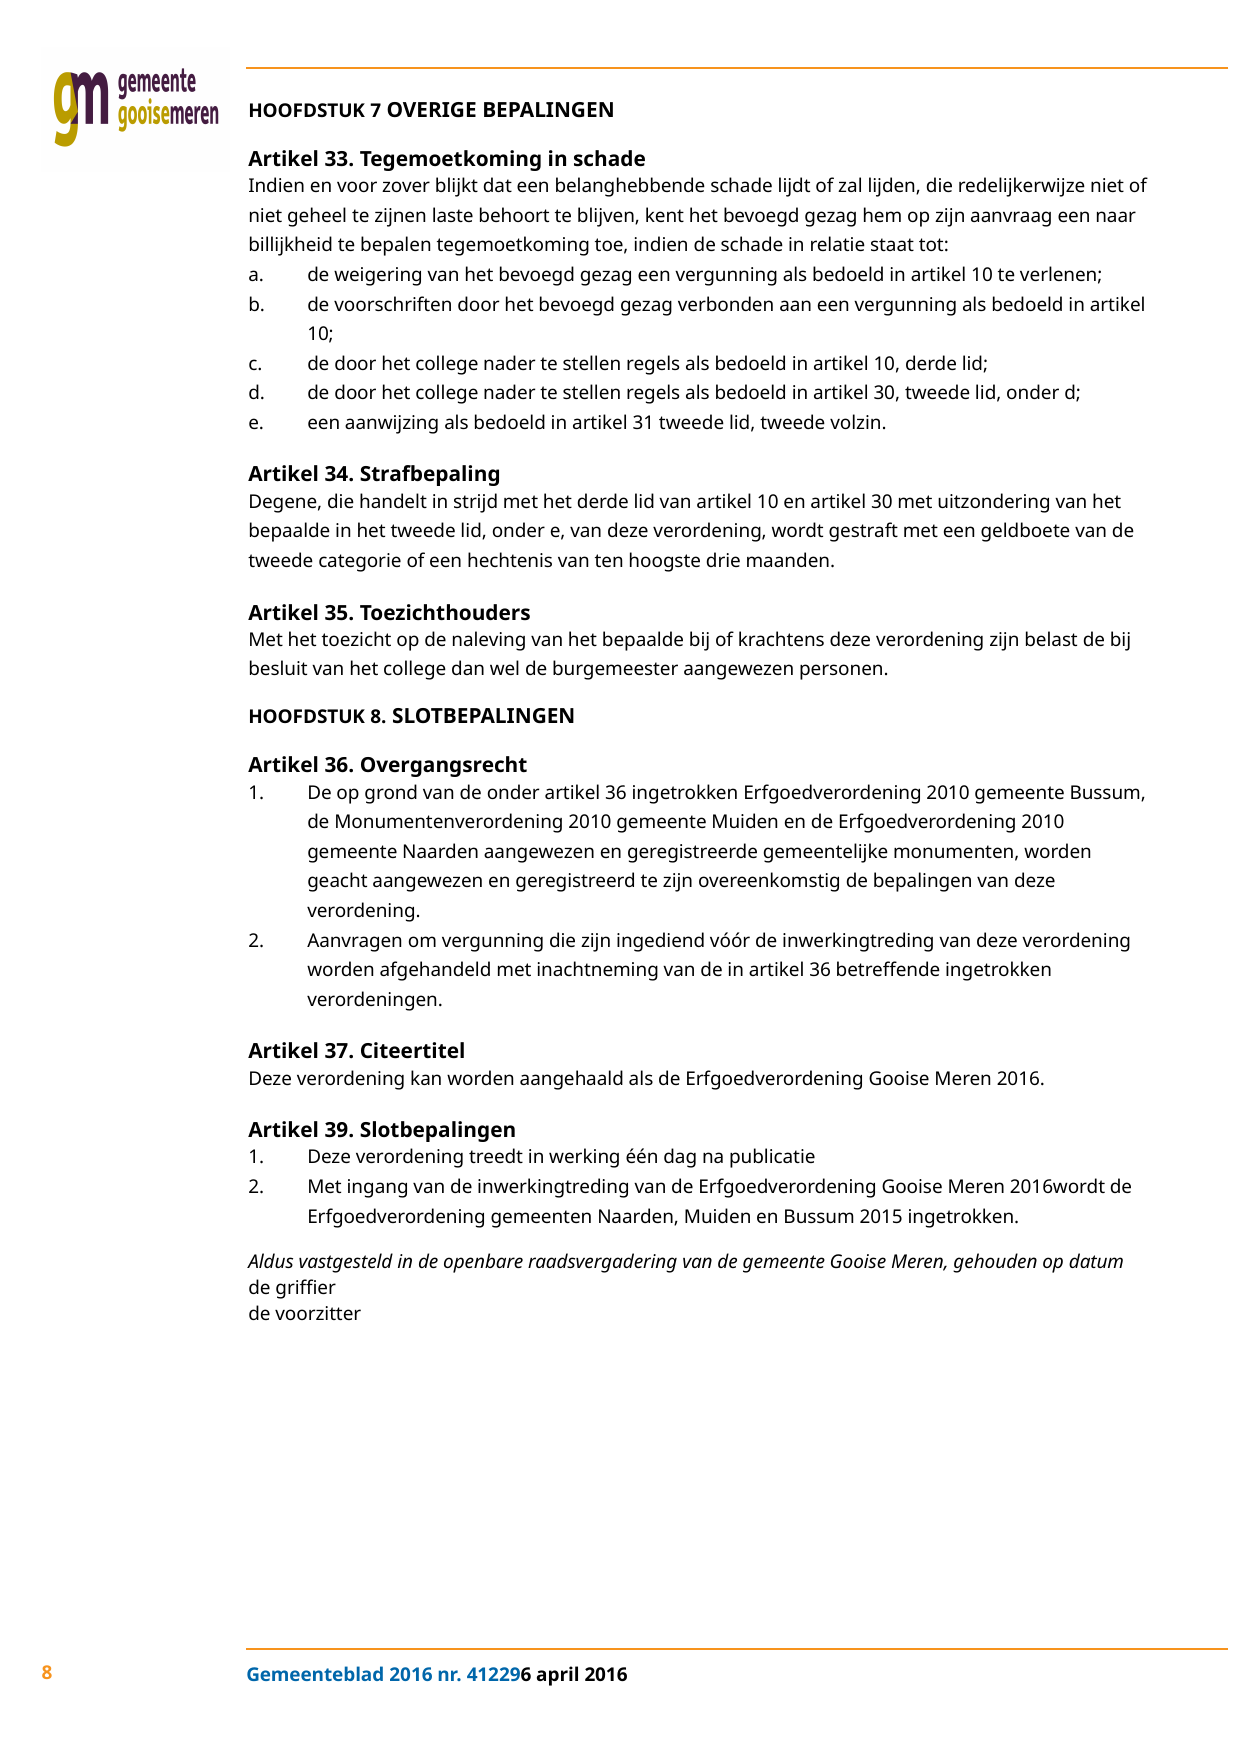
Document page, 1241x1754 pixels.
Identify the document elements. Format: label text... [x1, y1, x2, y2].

list Met ingang van de inwerkingtreding van de Erfgoedverordening Gooise Meren 2016wordt de Erfgoedverordening gemeenten Naarden, Muiden en Bussum 2015 ingetrokken. [248, 1173, 1152, 1229]
list de door het college nader te stellen regels als bedoeld in artikel 30, tweede lid, onder d; [248, 379, 1152, 405]
text Aldus vastgesteld in de openbare raadsvergadering van de gemeente Gooise Meren, gehouden op datum [248, 1248, 1152, 1274]
text Artikel 33. Tegemoetkoming in schade [248, 144, 1152, 172]
list De op grond van de onder artikel 36 ingetrokken Erfgoedverordening 2010 gemeente Bussum, de Monumentenverordening 2010 gemeente Muiden en de Erfgoedverordening 2010 gemeente Naarden aangewezen en geregistreerde gemeentelijke monumenten, worden geacht aangewezen en geregistreerd te zijn overeenkomstig de bepalingen van deze verordening. [248, 779, 1152, 923]
picture [41, 47, 231, 172]
text de griffier [248, 1274, 1152, 1300]
text Artikel 37. Citeertitel [248, 1036, 1152, 1065]
list de door het college nader te stellen regels als bedoeld in artikel 10, derde lid; [248, 350, 1152, 376]
list een aanwijzing als bedoeld in artikel 31 tweede lid, tweede volzin. [248, 409, 1152, 435]
list Deze verordening treedt in werking één dag na publicatie [248, 1144, 1152, 1169]
text HOOFDSTUK 7 OVERIGE BEPALINGEN [248, 95, 1152, 123]
text Artikel 35. Toezichthouders [248, 598, 1152, 626]
list Aanvragen om vergunning die zijn ingediend vóór de inwerkingtreding van deze verordening worden afgehandeld met inachtneming van de in artikel 36 betreffende ingetrokken verordeningen. [248, 927, 1152, 1012]
text Artikel 36. Overgangsrecht [248, 751, 1152, 779]
text Artikel 39. Slotbepalingen [248, 1115, 1152, 1144]
list de weigering van het bevoegd gezag een vergunning als bedoeld in artikel 10 te verlenen; [248, 261, 1152, 287]
text Deze verordening kan worden aangehaald als de Erfgoedverordening Gooise Meren 2016. [248, 1065, 1152, 1091]
list de voorschriften door het bevoegd gezag verbonden aan een vergunning als bedoeld in artikel 10; [248, 291, 1152, 346]
text Artikel 34. Strafbepaling [248, 459, 1152, 488]
text de voorzitter [248, 1300, 1152, 1326]
text Degene, die handelt in strijd met het derde lid van artikel 10 en artikel 30 met uitzondering van het bepaalde in het tweede lid, onder e, van deze verordening, wordt gestraft met een geldboete van de tweede categorie of een hechtenis van ten hoogste drie maanden. [248, 488, 1152, 573]
text HOOFDSTUK 8. SLOTBEPALINGEN [248, 701, 1152, 730]
text Indien en voor zover blijkt dat een belanghebbende schade lijdt of zal lijden, die redelijkerwijze niet of niet geheel te zijnen laste behoort te blijven, kent het bevoegd gezag hem op zijn aanvraag een naar billijkheid te bepalen tegemoetkoming toe, indien de schade in relatie staat tot: [248, 172, 1152, 257]
text Met het toezicht op de naleving van het bepaalde bij of krachtens deze verordening zijn belast de bij besluit van het college dan wel de burgemeester aangewezen personen. [248, 626, 1152, 681]
